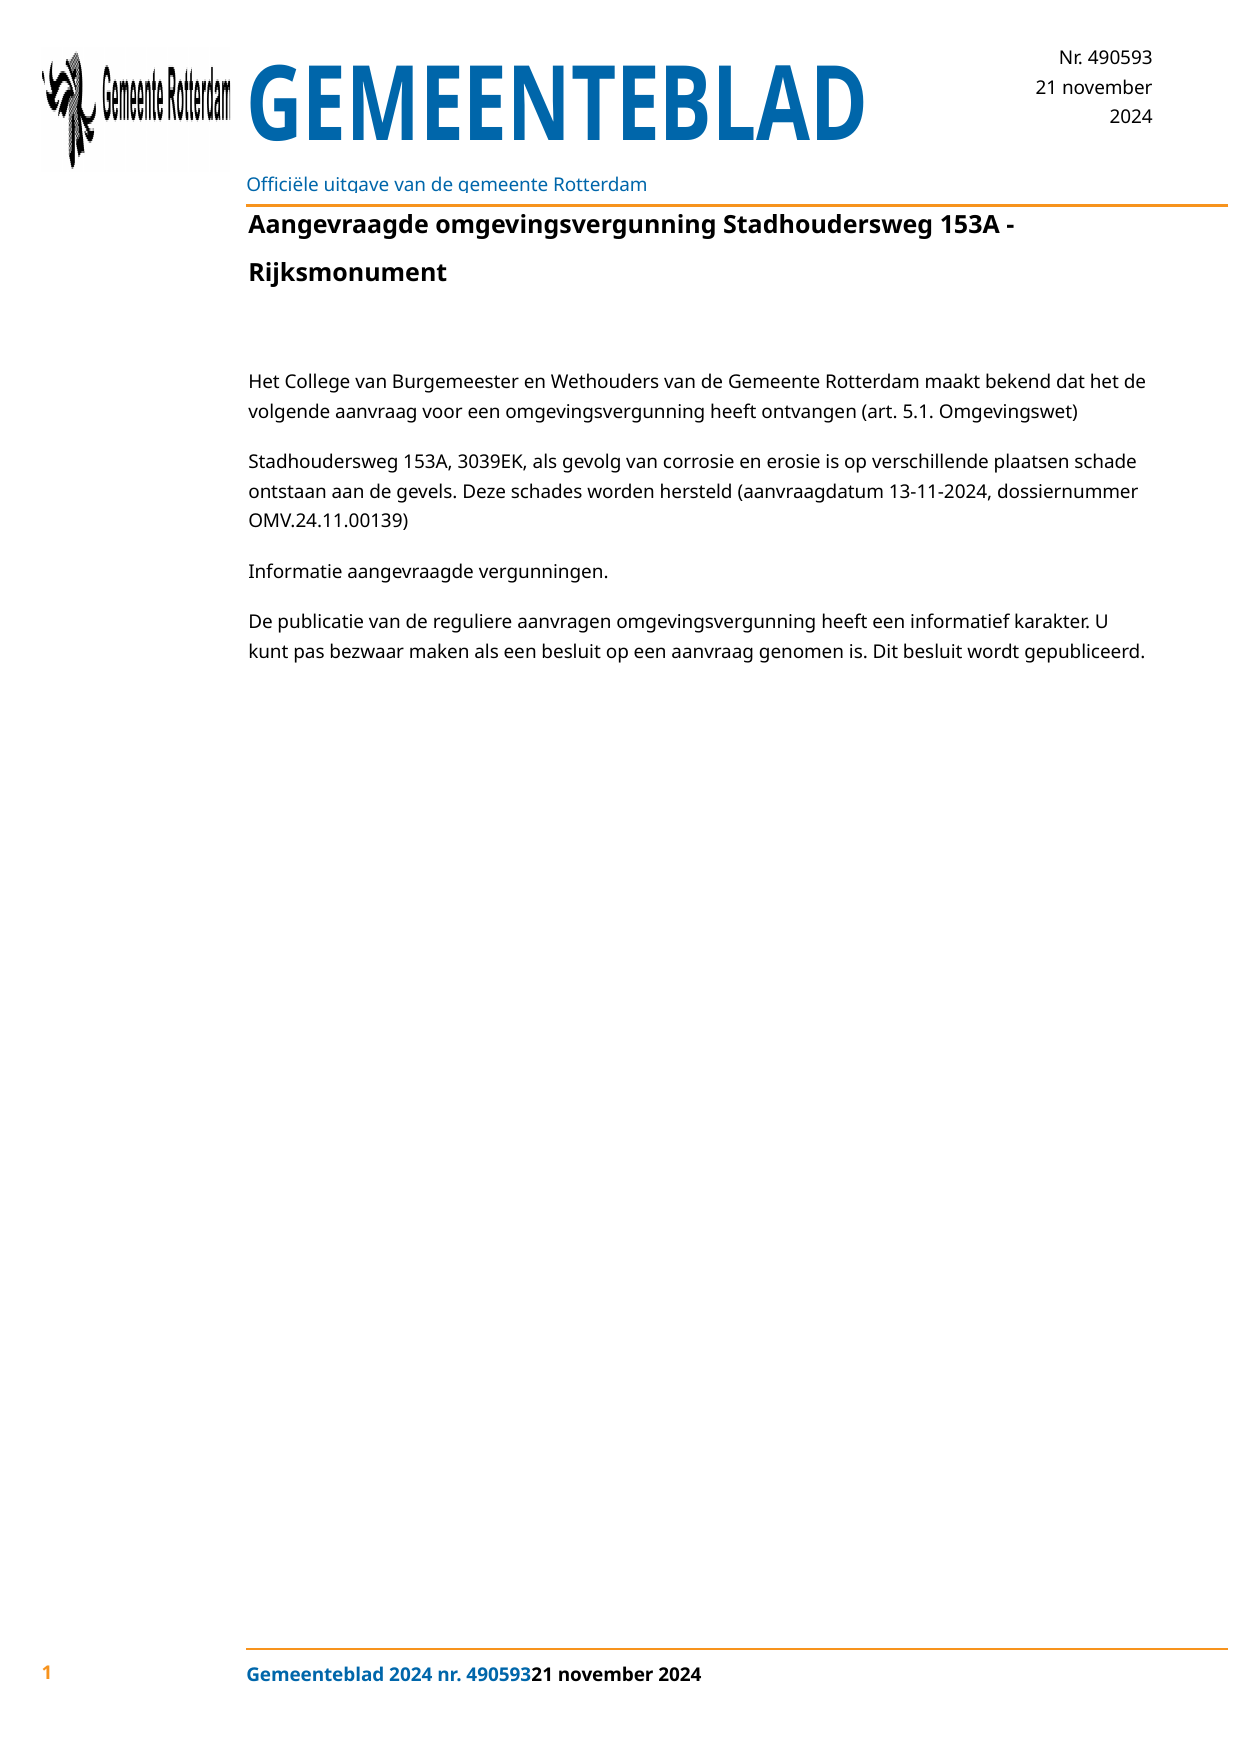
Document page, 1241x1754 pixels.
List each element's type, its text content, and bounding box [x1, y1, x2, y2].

text Informatie aangevraagde vergunningen. [248, 558, 1152, 584]
text Aangevraagde omgevingsvergunning Stadhoudersweg 153A - Rijksmonument [248, 207, 1152, 288]
text Het College van Burgemeester en Wethouders van de Gemeente Rotterdam maakt bekend dat het de volgende aanvraag voor een omgevingsvergunning heeft ontvangen (art. 5.1. Omgevingswet) [248, 368, 1152, 424]
picture [41, 47, 231, 172]
text De publicatie van de reguliere aanvragen omgevingsvergunning heeft een informatief karakter. U kunt pas bezwaar maken als een besluit op een aanvraag genomen is. Dit besluit wordt gepubliceerd. [248, 608, 1152, 664]
text Stadhoudersweg 153A, 3039EK, als gevolg van corrosie en erosie is op verschillende plaatsen schade ontstaan aan de gevels. Deze schades worden hersteld (aanvraagdatum 13-11-2024, dossiernummer OMV.24.11.00139) [248, 448, 1152, 533]
